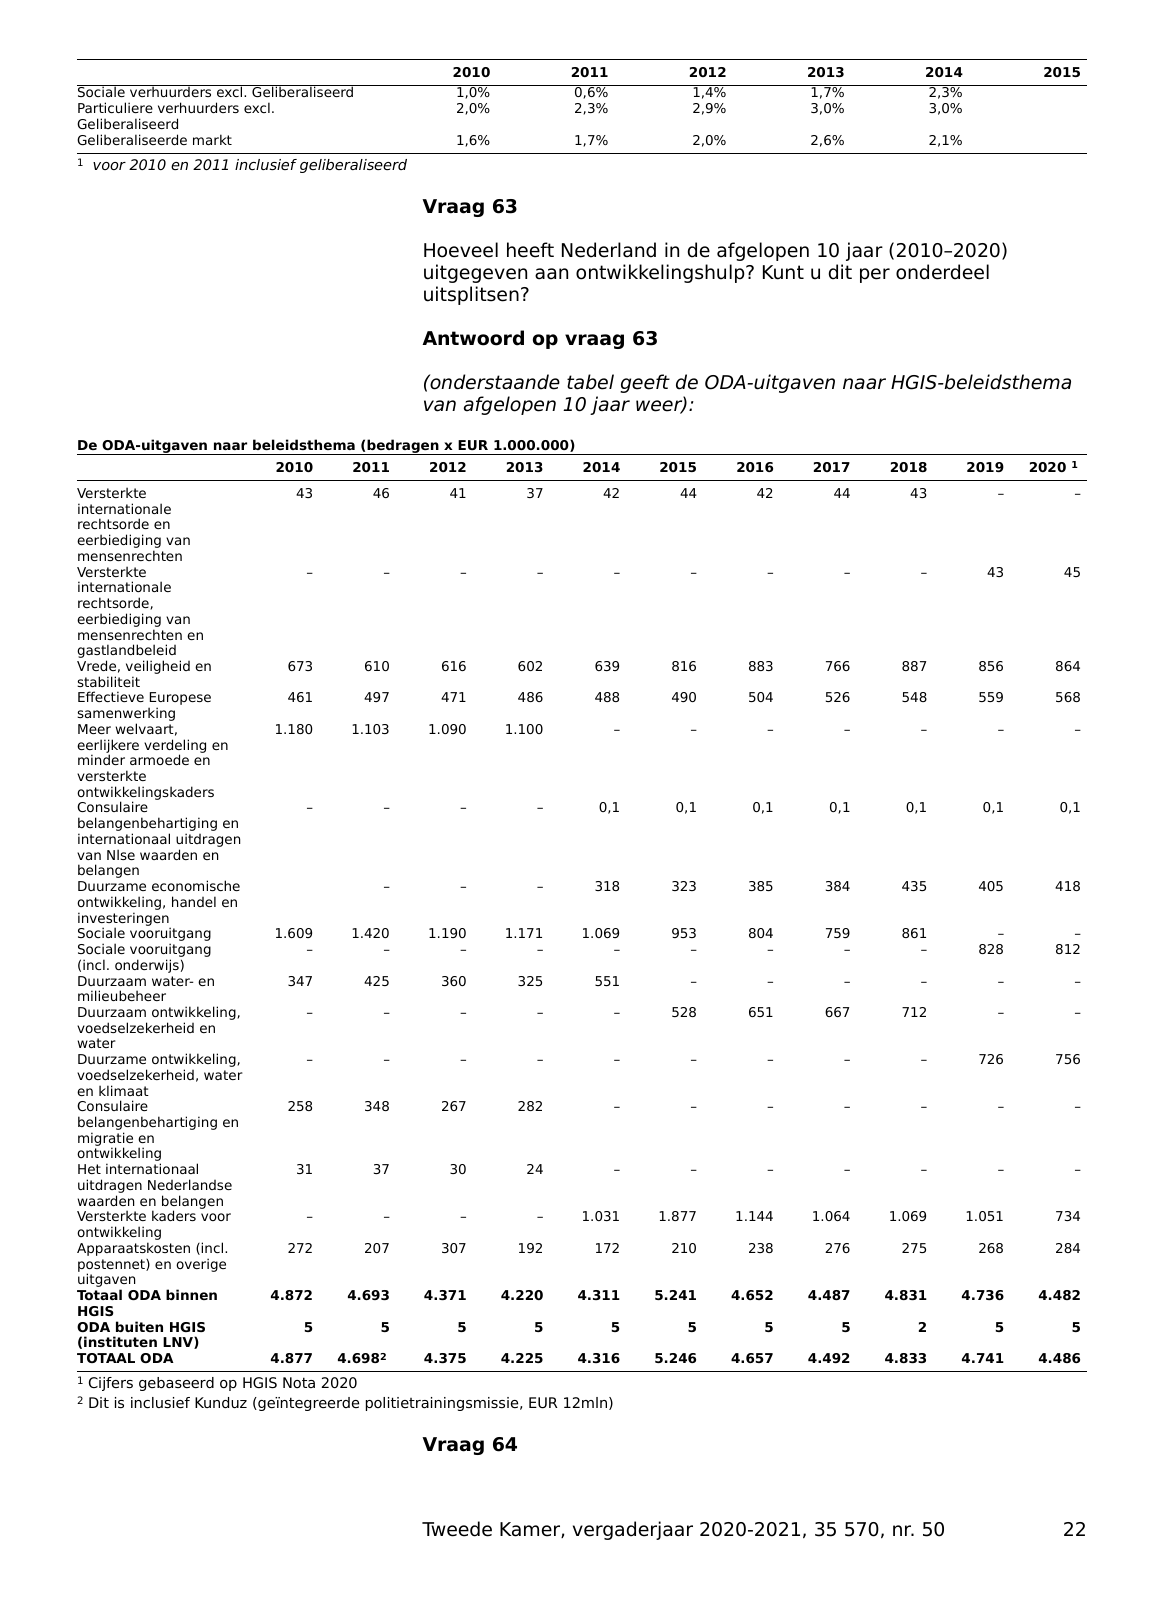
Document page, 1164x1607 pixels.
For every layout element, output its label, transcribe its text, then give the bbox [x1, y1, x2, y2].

table_cell 5 [242, 1319, 319, 1351]
table_cell – [473, 1005, 549, 1052]
table_cell 31 [242, 1162, 319, 1209]
table_cell 2,3% [496, 101, 614, 132]
table_cell – [626, 1162, 703, 1209]
table_cell – [703, 1162, 779, 1209]
table_cell 1.103 [319, 722, 396, 800]
table_cell 1.064 [780, 1209, 856, 1241]
table_cell – [319, 800, 396, 879]
table_cell 1.069 [549, 926, 626, 942]
table_cell Duurzaam ontwikkeling, voedselzekerheid en water [77, 1005, 242, 1052]
table_cell 759 [780, 926, 856, 942]
table_cell Particuliere verhuurders excl. Geliberaliseerd [77, 101, 378, 132]
table_cell 4.657 [703, 1351, 779, 1371]
table_cell 4.693 [319, 1288, 396, 1319]
table_cell 5 [549, 1319, 626, 1351]
table_cell 2019 [933, 455, 1010, 480]
table_cell 488 [549, 690, 626, 722]
table_cell Versterkte internationale rechtsorde en eerbiediging van mensenrechten [77, 481, 242, 564]
table_cell 268 [933, 1241, 1010, 1288]
table_cell – [396, 800, 472, 879]
table_cell – [626, 973, 703, 1005]
table_cell – [242, 1005, 319, 1052]
table_cell 497 [319, 690, 396, 722]
table_cell 44 [780, 481, 856, 564]
table_cell – [626, 1099, 703, 1162]
table_cell 1.144 [703, 1209, 779, 1241]
table_cell 4.736 [933, 1288, 1010, 1319]
table_cell 46 [319, 481, 396, 564]
table_cell 504 [703, 690, 779, 722]
table_cell 1.180 [242, 722, 319, 800]
table_cell – [549, 722, 626, 800]
table_cell 42 [703, 481, 779, 564]
table_cell 0,1 [549, 800, 626, 879]
table_cell 4.375 [396, 1351, 472, 1371]
table_cell – [1010, 722, 1087, 800]
table_cell – [396, 1005, 472, 1052]
table_cell – [319, 1005, 396, 1052]
table_cell 4.487 [780, 1288, 856, 1319]
table_cell 528 [626, 1005, 703, 1052]
table_cell 568 [1010, 690, 1087, 722]
table_cell [77, 455, 242, 480]
table_cell 461 [242, 690, 319, 722]
table_cell 360 [396, 973, 472, 1005]
table_cell 1,7% [496, 133, 614, 153]
table_cell 883 [703, 659, 779, 690]
table_cell – [626, 564, 703, 659]
table_cell Sociale verhuurders excl. Geliberaliseerd [77, 86, 378, 101]
table_cell 0,1 [1010, 800, 1087, 879]
table_cell – [933, 481, 1010, 564]
table_cell 4.220 [473, 1288, 549, 1319]
table_cell 3,0% [732, 101, 850, 132]
table_cell 864 [1010, 659, 1087, 690]
table_cell 726 [933, 1052, 1010, 1099]
table_cell 4.316 [549, 1351, 626, 1371]
table_cell – [933, 973, 1010, 1005]
table_cell 5 [396, 1319, 472, 1351]
table_cell 616 [396, 659, 472, 690]
table_cell 323 [626, 879, 703, 926]
table_cell 4.482 [1010, 1288, 1087, 1319]
table_cell 816 [626, 659, 703, 690]
table_cell 4.492 [780, 1351, 856, 1371]
table_cell 207 [319, 1241, 396, 1288]
table_cell – [933, 1005, 1010, 1052]
table_cell – [242, 1209, 319, 1241]
table_cell 548 [856, 690, 933, 722]
table_cell – [856, 1052, 933, 1099]
table_cell 2015 [626, 455, 703, 480]
table_cell 602 [473, 659, 549, 690]
table_cell 210 [626, 1241, 703, 1288]
table_cell 2 [856, 1319, 933, 1351]
table_cell Apparaatskosten (incl. postennet) en overige uitgaven [77, 1241, 242, 1288]
table_cell 559 [933, 690, 1010, 722]
table_cell 4.486 [1010, 1351, 1087, 1371]
table_cell 887 [856, 659, 933, 690]
table_cell Effectieve Europese samenwerking [77, 690, 242, 722]
table_cell 651 [703, 1005, 779, 1052]
table_cell [969, 133, 1087, 153]
table_cell 856 [933, 659, 1010, 690]
table_cell 172 [549, 1241, 626, 1288]
table_cell 1,4% [614, 86, 732, 101]
table_cell 861 [856, 926, 933, 942]
table_cell 238 [703, 1241, 779, 1288]
table_cell – [703, 1099, 779, 1162]
table_cell 953 [626, 926, 703, 942]
table_cell – [703, 973, 779, 1005]
table_cell – [933, 1099, 1010, 1162]
table_cell – [780, 1099, 856, 1162]
table_header 2013 [732, 60, 850, 85]
table_cell 192 [473, 1241, 549, 1288]
table_cell – [626, 942, 703, 973]
table_cell Versterkte internationale rechtsorde, eerbiediging van mensenrechten en gastlandbeleid [77, 564, 242, 659]
table_cell – [319, 564, 396, 659]
table_cell Geliberaliseerde markt [77, 133, 378, 153]
table_cell 673 [242, 659, 319, 690]
table_cell 5 [1010, 1319, 1087, 1351]
table_cell 2,1% [850, 133, 968, 153]
table_cell 24 [473, 1162, 549, 1209]
table_cell – [626, 722, 703, 800]
table_cell 42 [549, 481, 626, 564]
table_cell 4.6982 [319, 1351, 396, 1371]
table_cell 435 [856, 879, 933, 926]
table_cell Consulaire belangenbehartiging en migratie en ontwikkeling [77, 1099, 242, 1162]
table_cell 526 [780, 690, 856, 722]
table_cell – [933, 722, 1010, 800]
table_cell – [319, 1052, 396, 1099]
table_cell 5 [473, 1319, 549, 1351]
table_cell 4.741 [933, 1351, 1010, 1371]
table_cell 2013 [473, 455, 549, 480]
table_cell 2016 [703, 455, 779, 480]
table_cell – [473, 800, 549, 879]
table_cell 45 [1010, 564, 1087, 659]
table_cell – [549, 942, 626, 973]
table_header De ODA-uitgaven naar beleidsthema (bedragen x EUR 1.000.000) [77, 438, 1087, 454]
table_cell 0,1 [626, 800, 703, 879]
table_cell 0,1 [933, 800, 1010, 879]
table_cell – [473, 879, 549, 926]
table_cell – [1010, 1005, 1087, 1052]
text Antwoord op vraag 63 [422, 328, 1087, 350]
table_cell – [703, 564, 779, 659]
text Hoeveel heeft Nederland in de afgelopen 10 jaar (2010–2020) uitgegeven aan ontwikkelingshulp? Kunt u dit per onderdeel uitsplitsen? [422, 240, 1087, 306]
table_cell – [780, 722, 856, 800]
table_cell 828 [933, 942, 1010, 973]
table_cell – [856, 722, 933, 800]
table_cell – [1010, 1099, 1087, 1162]
table_cell 44 [626, 481, 703, 564]
table_cell – [780, 942, 856, 973]
table_cell – [396, 879, 472, 926]
table_cell – [780, 1052, 856, 1099]
table_cell 275 [856, 1241, 933, 1288]
table_cell Het internationaal uitdragen Nederlandse waarden en belangen [77, 1162, 242, 1209]
table_cell Meer welvaart, eerlijkere verdeling en minder armoede en versterkte ontwikkelingskaders [77, 722, 242, 800]
table_cell – [626, 1052, 703, 1099]
table_cell 1.090 [396, 722, 472, 800]
table_cell – [242, 564, 319, 659]
table_cell 5 [703, 1319, 779, 1351]
table_cell – [703, 942, 779, 973]
table_cell 2,0% [614, 133, 732, 153]
table_cell – [549, 1099, 626, 1162]
table_cell 41 [396, 481, 472, 564]
table_cell – [780, 973, 856, 1005]
table_cell 551 [549, 973, 626, 1005]
table_header 2012 [614, 60, 732, 85]
table_cell 282 [473, 1099, 549, 1162]
text Vraag 64 [422, 1434, 1087, 1456]
table_cell 347 [242, 973, 319, 1005]
table_cell 712 [856, 1005, 933, 1052]
table_cell – [1010, 1162, 1087, 1209]
table_cell 756 [1010, 1052, 1087, 1099]
table_cell 766 [780, 659, 856, 690]
table_cell – [396, 1209, 472, 1241]
table_cell 4.831 [856, 1288, 933, 1319]
table_cell 639 [549, 659, 626, 690]
table_cell – [703, 1052, 779, 1099]
table_cell 37 [319, 1162, 396, 1209]
table_cell 610 [319, 659, 396, 690]
table_cell 37 [473, 481, 549, 564]
table_cell – [549, 1052, 626, 1099]
table_cell 4.833 [856, 1351, 933, 1371]
table_cell Duurzame ontwikkeling, voedselzekerheid, water en klimaat [77, 1052, 242, 1099]
table_cell 4.371 [396, 1288, 472, 1319]
table_cell 5 [319, 1319, 396, 1351]
table_cell – [933, 1162, 1010, 1209]
table_cell 272 [242, 1241, 319, 1288]
table_cell 1 voor 2010 en 2011 inclusief geliberaliseerd [77, 154, 1087, 174]
table_cell 348 [319, 1099, 396, 1162]
table_cell 5 [933, 1319, 1010, 1351]
table_cell 1.877 [626, 1209, 703, 1241]
table_cell – [242, 942, 319, 973]
table_cell 43 [933, 564, 1010, 659]
table_cell 4.652 [703, 1288, 779, 1319]
table_cell 318 [549, 879, 626, 926]
table_cell Duurzaam water- en milieubeheer [77, 973, 242, 1005]
table_cell Vrede, veiligheid en stabiliteit [77, 659, 242, 690]
table_header 2011 [496, 60, 614, 85]
table_cell 276 [780, 1241, 856, 1288]
table_cell Sociale vooruitgang (incl. onderwijs) [77, 942, 242, 973]
table_cell 2,3% [850, 86, 968, 101]
table_cell 405 [933, 879, 1010, 926]
table_cell – [549, 564, 626, 659]
table_cell – [780, 1162, 856, 1209]
table_cell – [856, 564, 933, 659]
table_cell 2010 [242, 455, 319, 480]
table_cell 43 [242, 481, 319, 564]
table_cell – [856, 942, 933, 973]
table_cell Consulaire belangenbehartiging en internationaal uitdragen van Nlse waarden en belangen [77, 800, 242, 879]
table_cell 1.609 [242, 926, 319, 942]
text Vraag 63 [422, 196, 1087, 218]
table_cell 812 [1010, 942, 1087, 973]
table_cell – [1010, 973, 1087, 1005]
table_cell – [396, 942, 472, 973]
table_cell 2012 [396, 455, 472, 480]
table_cell 325 [473, 973, 549, 1005]
table_cell – [473, 1209, 549, 1241]
table_cell 1.100 [473, 722, 549, 800]
table_cell 2,6% [732, 133, 850, 153]
table_cell 0,1 [856, 800, 933, 879]
table_cell – [473, 942, 549, 973]
table_cell – [549, 1162, 626, 1209]
table_cell Versterkte kaders voor ontwikkeling [77, 1209, 242, 1241]
table_cell – [396, 1052, 472, 1099]
table_cell 5.246 [626, 1351, 703, 1371]
table_cell 4.311 [549, 1288, 626, 1319]
table_cell 1.069 [856, 1209, 933, 1241]
table_cell – [856, 1162, 933, 1209]
text (onderstaande tabel geeft de ODA-uitgaven naar HGIS-beleidsthema van afgelopen 10 jaar weer): [422, 372, 1087, 416]
table_header [77, 60, 378, 85]
table_cell 734 [1010, 1209, 1087, 1241]
table_cell Duurzame economische ontwikkeling, handel en investeringen [77, 879, 242, 926]
table_cell – [242, 800, 319, 879]
table_cell 667 [780, 1005, 856, 1052]
table_cell [242, 879, 319, 926]
table_cell 0,1 [703, 800, 779, 879]
table_cell – [473, 564, 549, 659]
table_cell 384 [780, 879, 856, 926]
table_cell ODA buiten HGIS (instituten LNV) [77, 1319, 242, 1351]
table_cell 4.872 [242, 1288, 319, 1319]
table_cell 30 [396, 1162, 472, 1209]
table_cell 1 Cijfers gebaseerd op HGIS Nota 2020 2 Dit is inclusief Kunduz (geïntegreerde politietrainingsmissie, EUR 12mln) [77, 1372, 1087, 1412]
table_cell 2,9% [614, 101, 732, 132]
table_cell – [1010, 926, 1087, 942]
table_cell 1.031 [549, 1209, 626, 1241]
table_cell – [242, 1052, 319, 1099]
table_cell – [319, 942, 396, 973]
table_header 2014 [850, 60, 968, 85]
table_header 2010 [378, 60, 496, 85]
table_cell 1.051 [933, 1209, 1010, 1241]
table_cell 418 [1010, 879, 1087, 926]
table_cell 258 [242, 1099, 319, 1162]
table_cell 2011 [319, 455, 396, 480]
table_cell 486 [473, 690, 549, 722]
table_cell – [780, 564, 856, 659]
table_cell Sociale vooruitgang [77, 926, 242, 942]
table_cell 5 [780, 1319, 856, 1351]
table_cell 385 [703, 879, 779, 926]
table_cell 4.225 [473, 1351, 549, 1371]
table_cell 471 [396, 690, 472, 722]
table_cell 2,0% [378, 101, 496, 132]
table_cell – [549, 1005, 626, 1052]
table_cell 2017 [780, 455, 856, 480]
table_cell 3,0% [850, 101, 968, 132]
table_cell 1.420 [319, 926, 396, 942]
table_cell Totaal ODA binnen HGIS [77, 1288, 242, 1319]
table_cell 1,6% [378, 133, 496, 153]
table_cell 307 [396, 1241, 472, 1288]
table_cell 5 [626, 1319, 703, 1351]
table_cell 284 [1010, 1241, 1087, 1288]
table_cell – [319, 1209, 396, 1241]
table_cell 5.241 [626, 1288, 703, 1319]
table_cell TOTAAL ODA [77, 1351, 242, 1371]
table_cell 0,6% [496, 86, 614, 101]
table_cell 1.171 [473, 926, 549, 942]
table_cell 4.877 [242, 1351, 319, 1371]
table_cell – [933, 926, 1010, 942]
table_cell – [319, 879, 396, 926]
table_cell 490 [626, 690, 703, 722]
table_cell 2014 [549, 455, 626, 480]
table_cell 425 [319, 973, 396, 1005]
table_cell 2018 [856, 455, 933, 480]
table_cell 2020 1 [1010, 455, 1087, 480]
table_cell 1.190 [396, 926, 472, 942]
table_cell – [703, 722, 779, 800]
table_cell 1,7% [732, 86, 850, 101]
table_cell 43 [856, 481, 933, 564]
table_cell 267 [396, 1099, 472, 1162]
table_cell – [473, 1052, 549, 1099]
table_header 2015 [969, 60, 1087, 85]
table_cell – [396, 564, 472, 659]
table_cell – [856, 973, 933, 1005]
table_cell [969, 86, 1087, 101]
table_cell 804 [703, 926, 779, 942]
table_cell 1,0% [378, 86, 496, 101]
table_cell 0,1 [780, 800, 856, 879]
table_cell – [1010, 481, 1087, 564]
table_cell – [856, 1099, 933, 1162]
table_cell [969, 101, 1087, 132]
